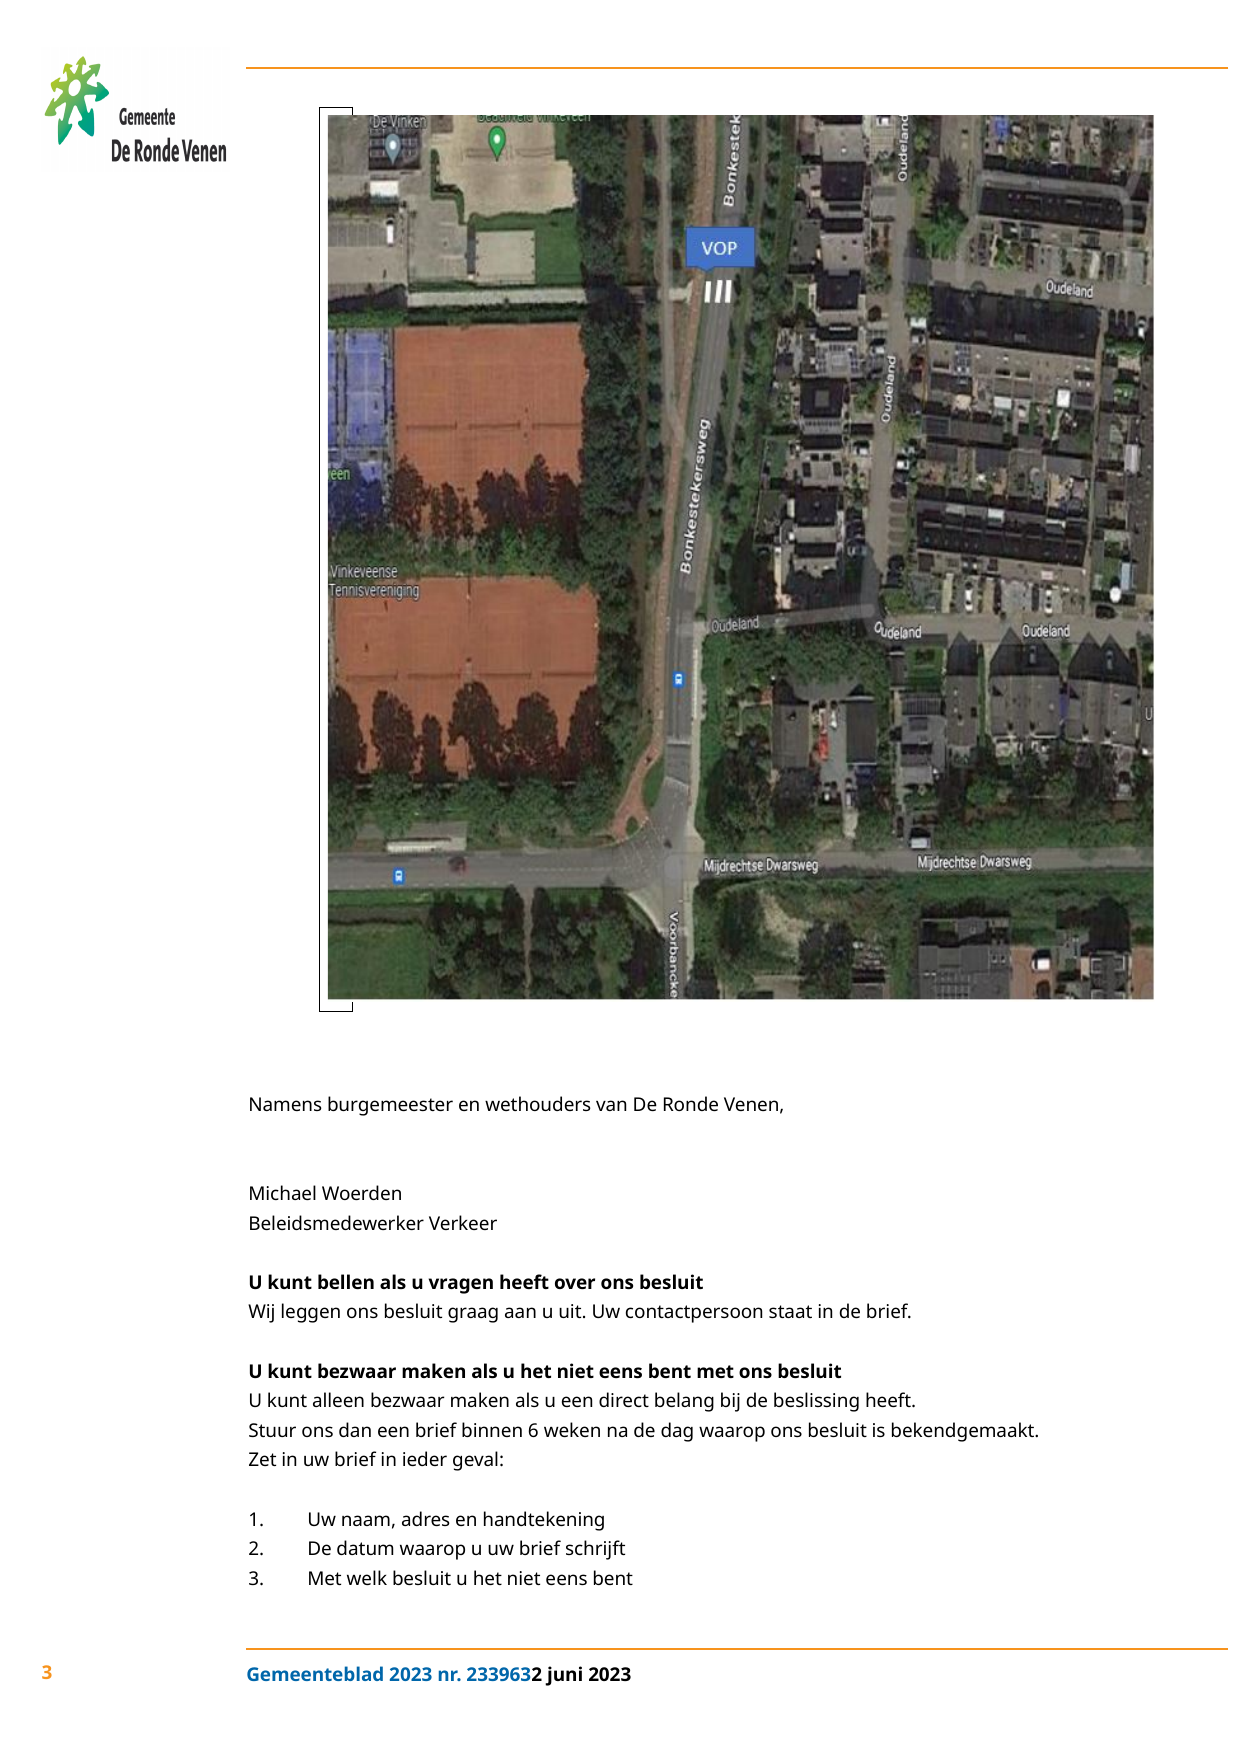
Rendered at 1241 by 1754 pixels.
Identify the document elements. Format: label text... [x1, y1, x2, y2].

text Wij leggen ons besluit graag aan u uit. Uw contactpersoon staat in de brief. [248, 1299, 1152, 1324]
text Michael Woerden [248, 1180, 1152, 1206]
text U kunt bellen als u vragen heeft over ons besluit [248, 1269, 1152, 1295]
picture [41, 47, 231, 172]
text U kunt alleen bezwaar maken als u een direct belang bij de beslissing heeft. [248, 1387, 1152, 1413]
text Stuur ons dan een brief binnen 6 weken na de dag waarop ons besluit is bekendgemaakt. [248, 1417, 1152, 1443]
text Zet in uw brief in ieder geval: [248, 1447, 1152, 1472]
picture [327, 115, 1155, 1002]
list Met welk besluit u het niet eens bent [248, 1565, 1152, 1591]
list Uw naam, adres en handtekening [248, 1506, 1152, 1531]
text Namens burgemeester en wethouders van De Ronde Venen, [248, 1092, 1152, 1117]
list De datum waarop u uw brief schrijft [248, 1535, 1152, 1561]
text Beleidsmedewerker Verkeer [248, 1210, 1152, 1236]
text U kunt bezwaar maken als u het niet eens bent met ons besluit [248, 1358, 1152, 1383]
